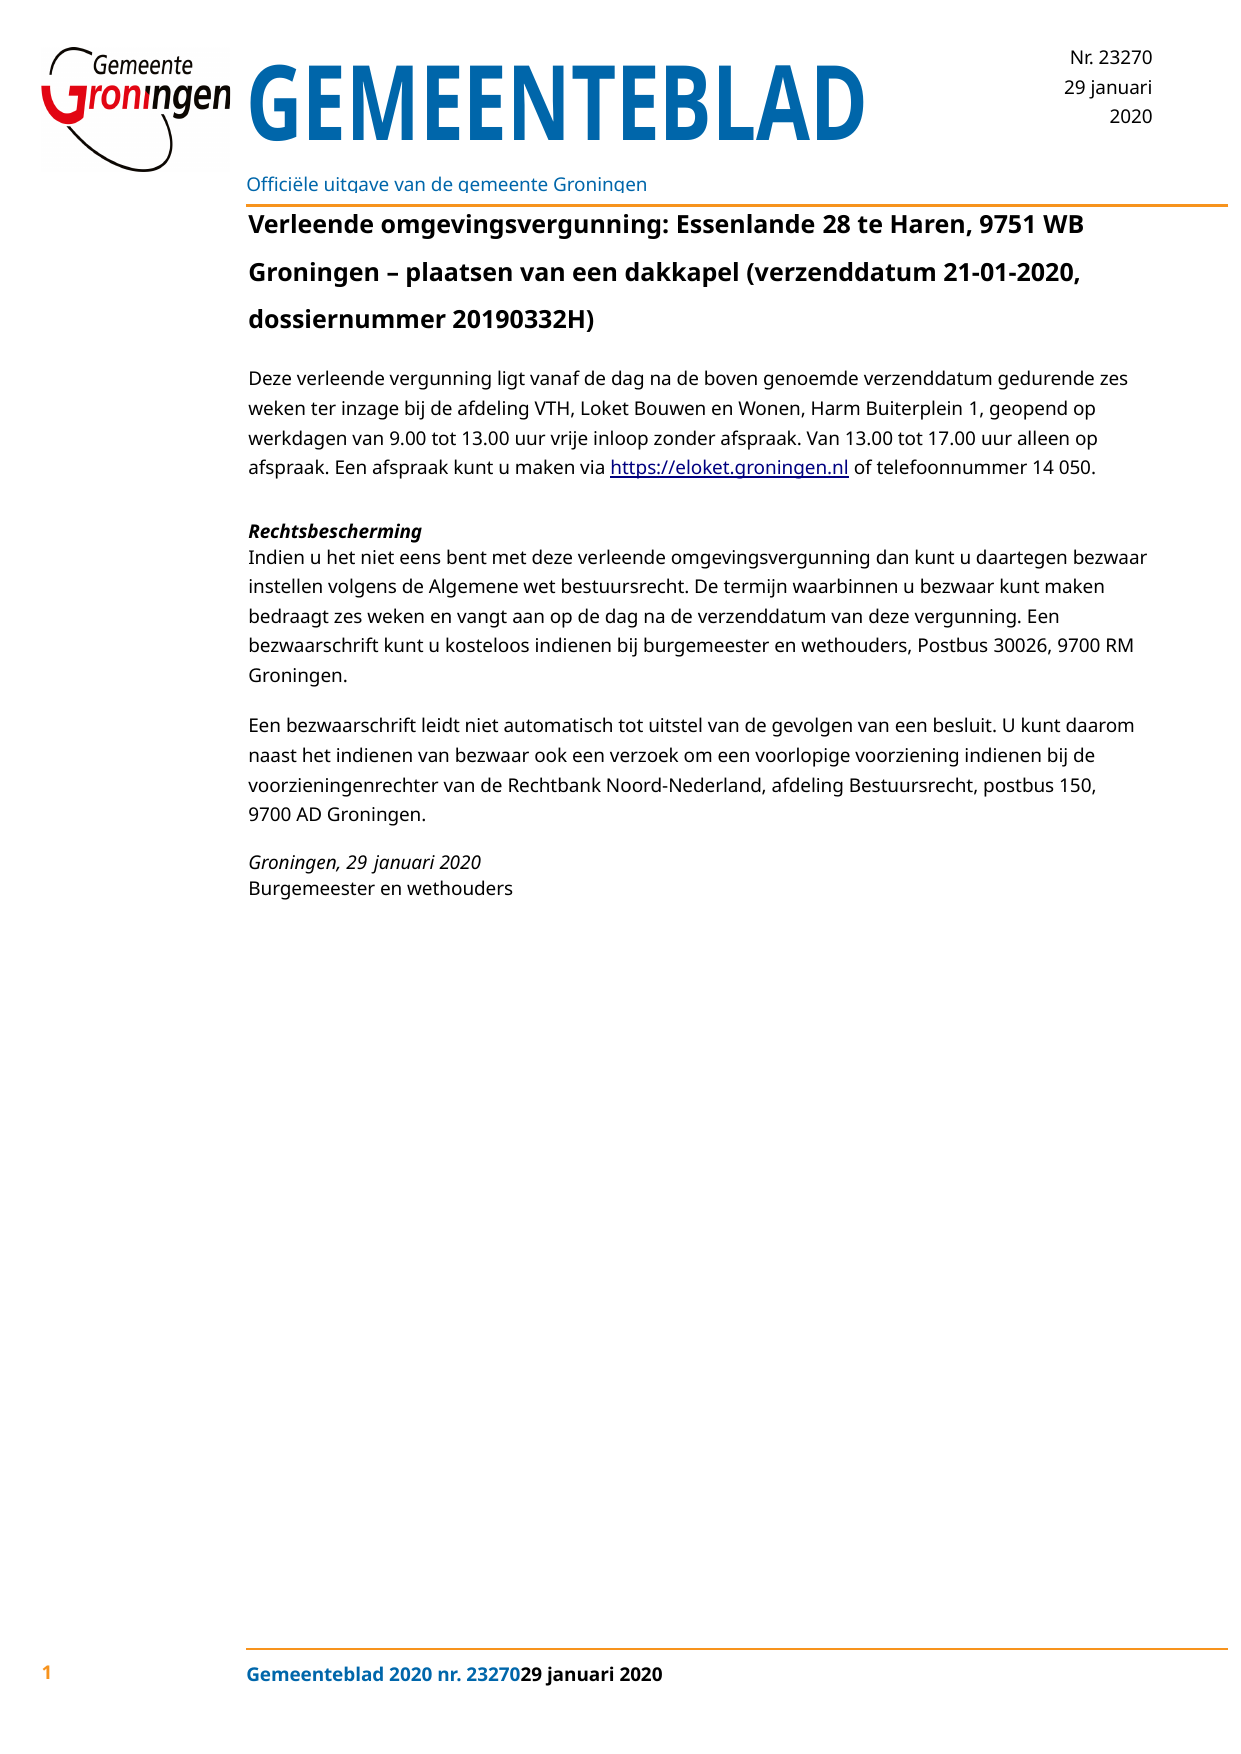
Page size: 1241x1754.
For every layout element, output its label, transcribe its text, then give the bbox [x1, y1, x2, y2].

text Deze verleende vergunning ligt vanaf de dag na de boven genoemde verzenddatum gedurende zes weken ter inzage bij de afdeling VTH, Loket Bouwen en Wonen, Harm Buiterplein 1, geopend op werkdagen van 9.00 tot 13.00 uur vrije inloop zonder afspraak. Van 13.00 tot 17.00 uur alleen op afspraak. Een afspraak kunt u maken via https://eloket.groningen.nl of telefoonnummer 14 050. [248, 366, 1152, 480]
text Een bezwaarschrift leidt niet automatisch tot uitstel van de gevolgen van een besluit. U kunt daarom naast het indienen van bezwaar ook een verzoek om een voorlopige voorziening indienen bij de voorzieningenrechter van de Rechtbank Noord-Nederland, afdeling Bestuursrecht, postbus 150, 9700 AD Groningen. [248, 713, 1152, 827]
text Indien u het niet eens bent met deze verleende omgevingsvergunning dan kunt u daartegen bezwaar instellen volgens de Algemene wet bestuursrecht. De termijn waarbinnen u bezwaar kunt maken bedraagt zes weken en vangt aan op de dag na de verzenddatum van deze vergunning. Een bezwaarschrift kunt u kosteloos indienen bij burgemeester en wethouders, Postbus 30026, 9700 RM Groningen. [248, 544, 1152, 688]
text Groningen, 29 januari 2020 [248, 849, 1152, 875]
text Burgemeester en wethouders [248, 875, 1152, 901]
picture [41, 47, 231, 172]
text Verleende omgevingsvergunning: Essenlande 28 te Haren, 9751 WB Groningen – plaatsen van een dakkapel (verzenddatum 21-01-2020, dossiernummer 20190332H) [248, 207, 1152, 336]
text Rechtsbescherming [248, 518, 1152, 544]
